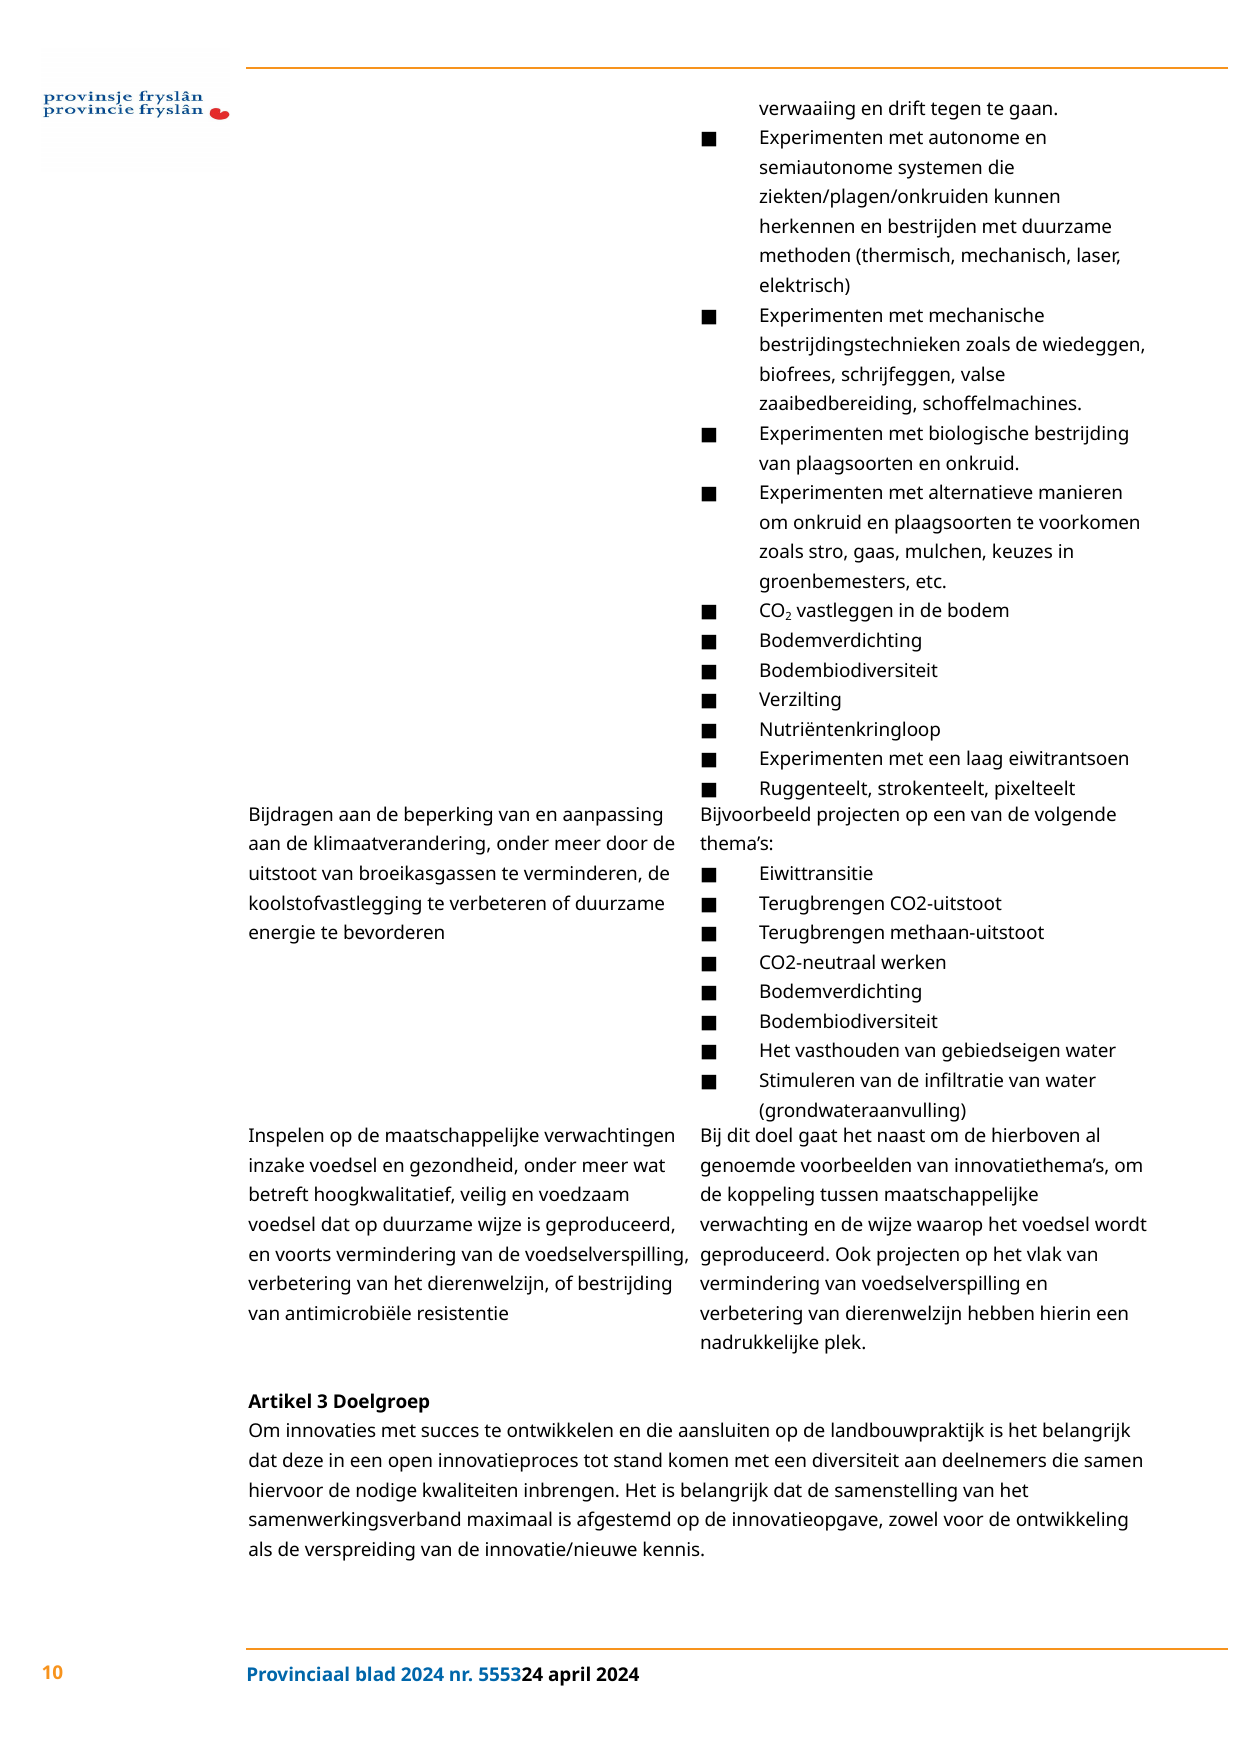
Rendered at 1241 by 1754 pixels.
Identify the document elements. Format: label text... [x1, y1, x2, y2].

table_cell verwaaiing en drift tegen te gaan. Experimenten met autonome en semiautonome systemen die ziekten/plagen/onkruiden kunnen herkennen en bestrijden met duurzame methoden (thermisch, mechanisch, laser, elektrisch) Experimenten met mechanische bestrijdingstechnieken zoals de wiedeggen, biofrees, schrijfeggen, valse zaaibedbereiding, schoffelmachines. Experimenten met biologische bestrijding van plaagsoorten en onkruid. Experimenten met alternatieve manieren om onkruid en plaagsoorten te voorkomen zoals stro, gaas, mulchen, keuzes in groenbemesters, etc. CO2 vastleggen in de bodem Bodemverdichting Bodembiodiversiteit Verzilting Nutriëntenkringloop Experimenten met een laag eiwitrantsoen Ruggenteelt, strokenteelt, pixelteelt [700, 95, 1152, 801]
table_cell Bijvoorbeeld projecten op een van de volgende thema’s: Eiwittransitie Terugbrengen CO2-uitstoot Terugbrengen methaan-uitstoot CO2-neutraal werken Bodemverdichting Bodembiodiversiteit Het vasthouden van gebiedseigen water Stimuleren van de infiltratie van water (grondwateraanvulling) [700, 801, 1152, 1122]
table_cell [248, 95, 700, 801]
table_cell Bij dit doel gaat het naast om de hierboven al genoemde voorbeelden van innovatiethema’s, om de koppeling tussen maatschappelijke verwachting en de wijze waarop het voedsel wordt geproduceerd. Ook projecten op het vlak van vermindering van voedselverspilling en verbetering van dierenwelzijn hebben hierin een nadrukkelijke plek. [700, 1123, 1152, 1355]
picture [41, 47, 231, 172]
table_cell Inspelen op de maatschappelijke verwachtingen inzake voedsel en gezondheid, onder meer wat betreft hoogkwalitatief, veilig en voedzaam voedsel dat op duurzame wijze is geproduceerd, en voorts vermindering van de voedselverspilling, verbetering van het dierenwelzijn, of bestrijding van antimicrobiële resistentie [248, 1123, 700, 1355]
table_cell Bijdragen aan de beperking van en aanpassing aan de klimaatverandering, onder meer door de uitstoot van broeikasgassen te verminderen, de koolstofvastlegging te verbeteren of duurzame energie te bevorderen [248, 801, 700, 1122]
text Artikel 3 Doelgroep [248, 1388, 1152, 1414]
text Om innovaties met succes te ontwikkelen en die aansluiten op de landbouwpraktijk is het belangrijk dat deze in een open innovatieproces tot stand komen met een diversiteit aan deelnemers die samen hiervoor de nodige kwaliteiten inbrengen. Het is belangrijk dat de samenstelling van het samenwerkingsverband maximaal is afgestemd op de innovatieopgave, zowel voor de ontwikkeling als de verspreiding van de innovatie/nieuwe kennis. [248, 1418, 1152, 1562]
